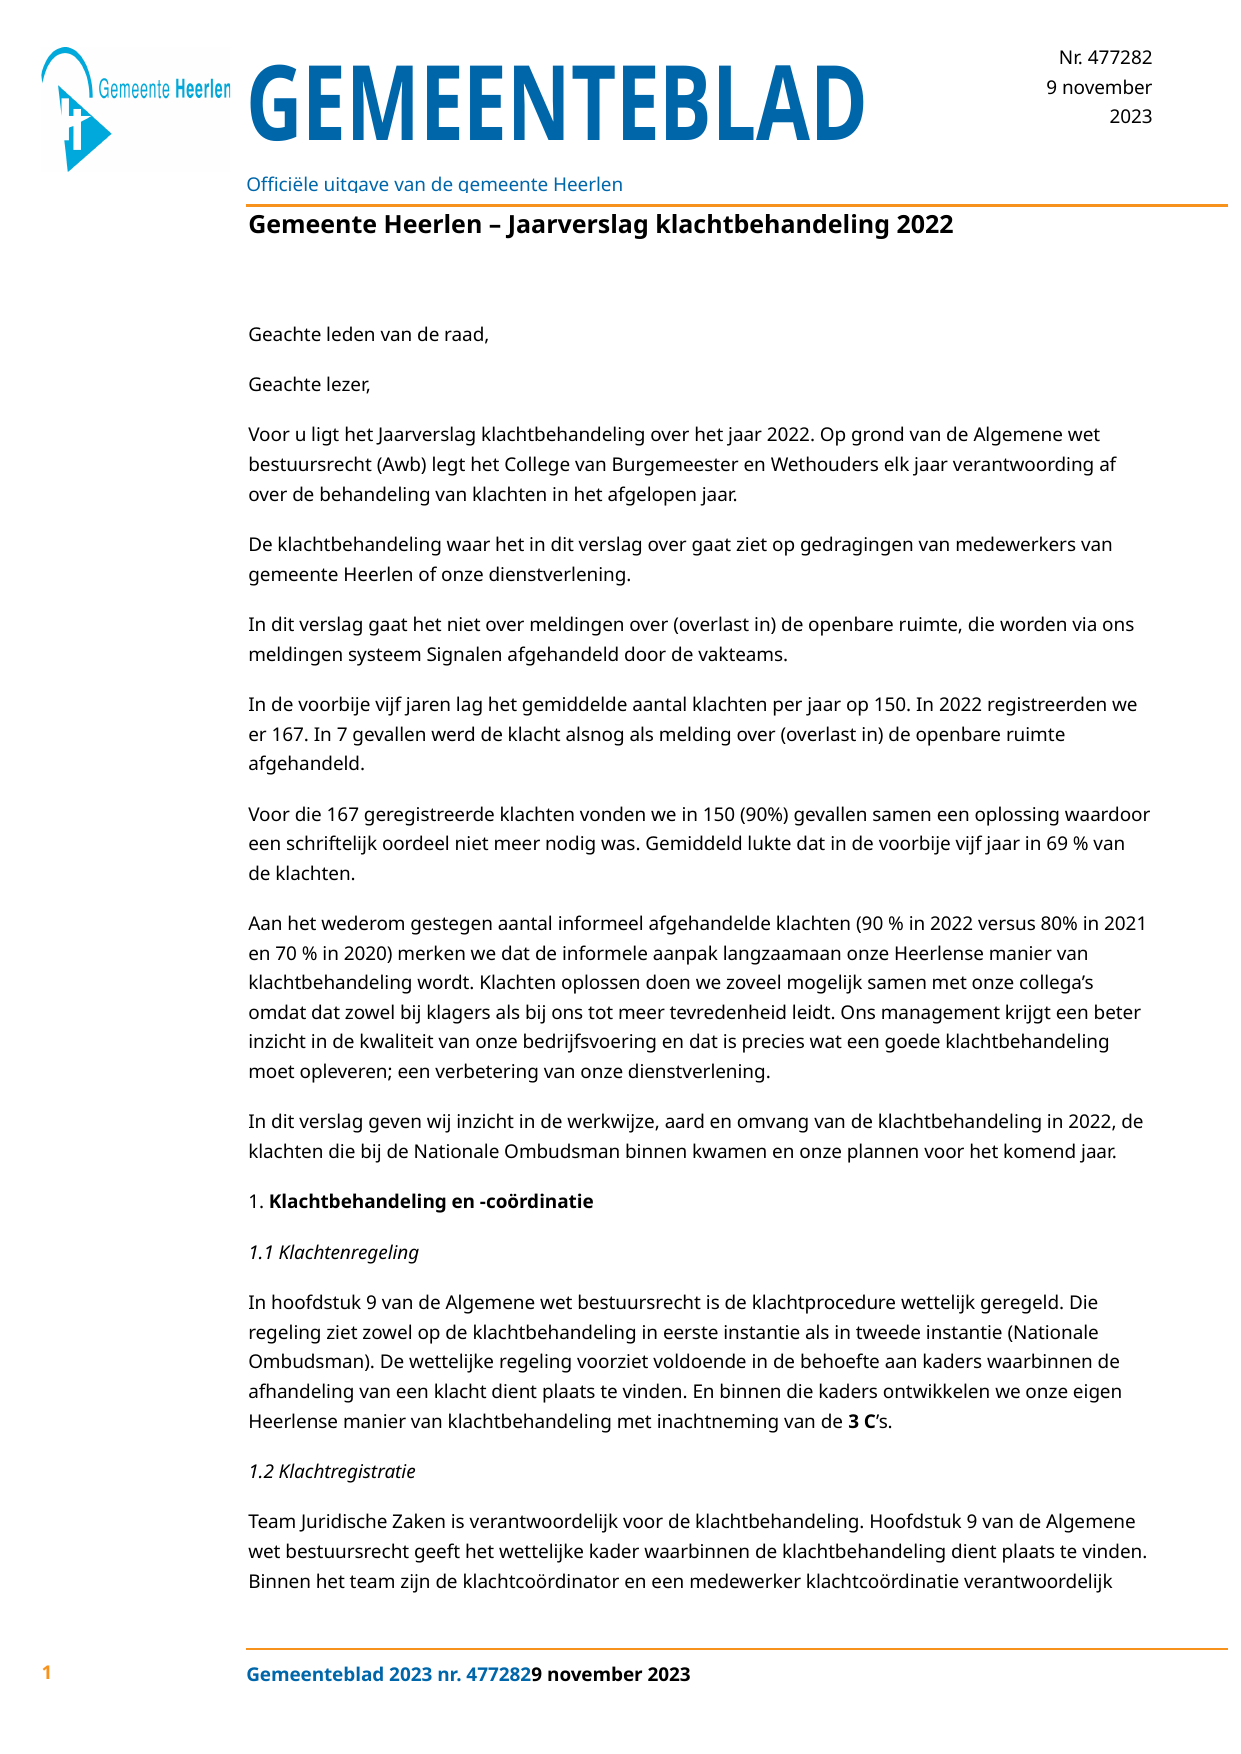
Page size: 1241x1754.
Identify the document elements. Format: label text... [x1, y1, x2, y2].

text Geachte lezer, [248, 371, 1152, 397]
text In dit verslag geven wij inzicht in de werkwijze, aard en omvang van de klachtbehandeling in 2022, de klachten die bij de Nationale Ombudsman binnen kwamen en onze plannen voor het komend jaar. [248, 1109, 1152, 1164]
text Team Juridische Zaken is verantwoordelijk voor de klachtbehandeling. Hoofdstuk 9 van de Algemene wet bestuursrecht geeft het wettelijke kader waarbinnen de klachtbehandeling dient plaats te vinden. Binnen het team zijn de klachtcoördinator en een medewerker klachtcoördinatie verantwoordelijk [248, 1509, 1152, 1593]
text Gemeente Heerlen – Jaarverslag klachtbehandeling 2022 [248, 207, 1152, 241]
text Geachte leden van de raad, [248, 321, 1152, 346]
text In hoofdstuk 9 van de Algemene wet bestuursrecht is de klachtprocedure wettelijk geregeld. Die regeling ziet zowel op de klachtbehandeling in eerste instantie als in tweede instantie (Nationale Ombudsman). De wettelijke regeling voorziet voldoende in de behoefte aan kaders waarbinnen de afhandeling van een klacht dient plaats te vinden. En binnen die kaders ontwikkelen we onze eigen Heerlense manier van klachtbehandeling met inachtneming van de 3 C’s. [248, 1289, 1152, 1433]
text 1.2 Klachtregistratie [248, 1458, 1152, 1484]
text Voor die 167 geregistreerde klachten vonden we in 150 (90%) gevallen samen een oplossing waardoor een schriftelijk oordeel niet meer nodig was. Gemiddeld lukte dat in de voorbije vijf jaar in 69 % van de klachten. [248, 801, 1152, 886]
text Aan het wederom gestegen aantal informeel afgehandelde klachten (90 % in 2022 versus 80% in 2021 en 70 % in 2020) merken we dat de informele aanpak langzaamaan onze Heerlense manier van klachtbehandeling wordt. Klachten oplossen doen we zoveel mogelijk samen met onze collega’s omdat dat zowel bij klagers als bij ons tot meer tevredenheid leidt. Ons management krijgt een beter inzicht in de kwaliteit van onze bedrijfsvoering en dat is precies wat een goede klachtbehandeling moet opleveren; een verbetering van onze dienstverlening. [248, 910, 1152, 1084]
text 1. Klachtbehandeling en -coördinatie [248, 1189, 1152, 1214]
picture [41, 47, 59, 70]
picture [41, 47, 231, 172]
text Voor u ligt het Jaarverslag klachtbehandeling over het jaar 2022. Op grond van de Algemene wet bestuursrecht (Awb) legt het College van Burgemeester en Wethouders elk jaar verantwoording af over de behandeling van klachten in het afgelopen jaar. [248, 422, 1152, 506]
text In de voorbije vijf jaren lag het gemiddelde aantal klachten per jaar op 150. In 2022 registreerden we er 167. In 7 gevallen werd de klacht alsnog als melding over (overlast in) de openbare ruimte afgehandeld. [248, 691, 1152, 776]
text 1.1 Klachtenregeling [248, 1239, 1152, 1265]
text De klachtbehandeling waar het in dit verslag over gaat ziet op gedragingen van medewerkers van gemeente Heerlen of onze dienstverlening. [248, 531, 1152, 586]
text In dit verslag gaat het niet over meldingen over (overlast in) de openbare ruimte, die worden via ons meldingen systeem Signalen afgehandeld door de vakteams. [248, 611, 1152, 666]
